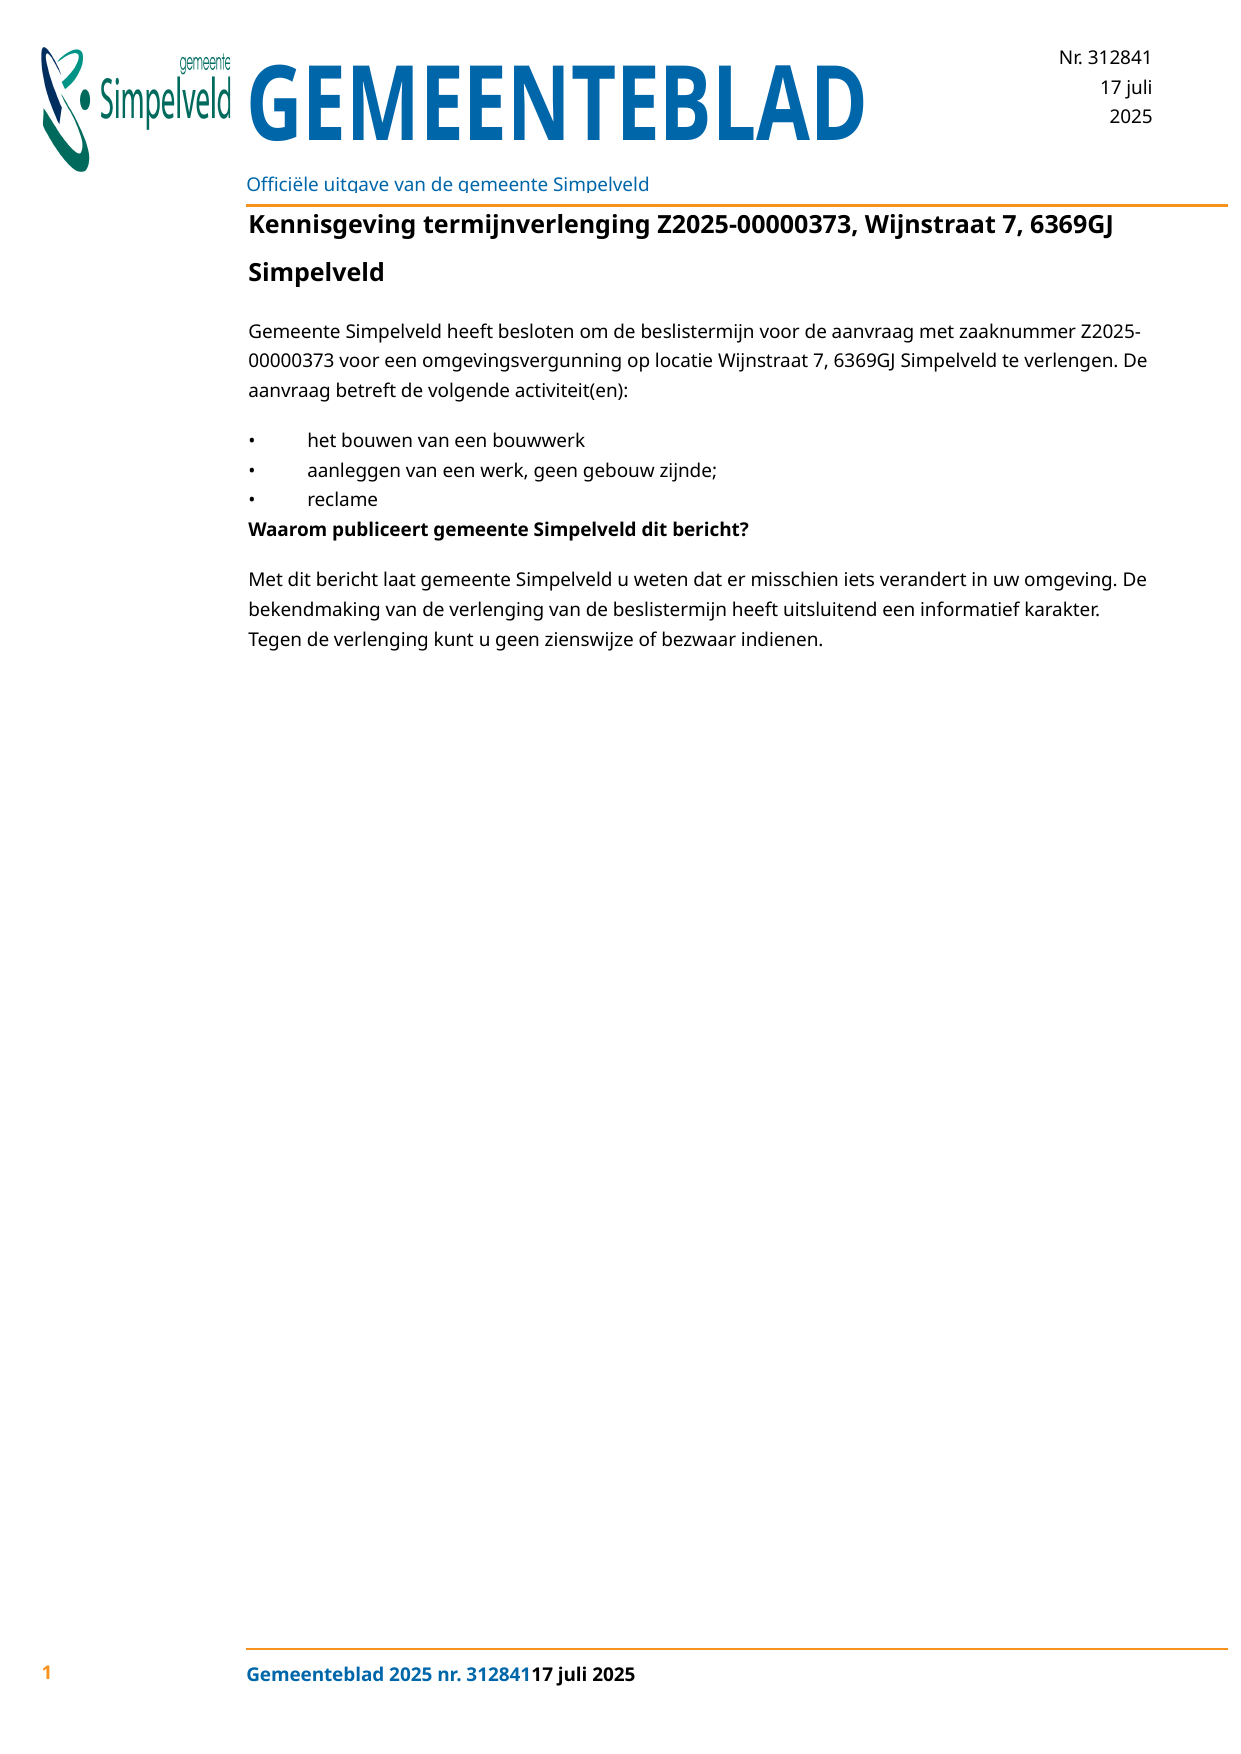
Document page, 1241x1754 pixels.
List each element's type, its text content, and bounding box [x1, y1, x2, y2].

list reclame [248, 487, 1152, 512]
picture [41, 47, 231, 172]
text Kennisgeving termijnverlenging Z2025-00000373, Wijnstraat 7, 6369GJ Simpelveld [248, 207, 1152, 288]
text Gemeente Simpelveld heeft besloten om de beslistermijn voor de aanvraag met zaaknummer Z2025-00000373 voor een omgevingsvergunning op locatie Wijnstraat 7, 6369GJ Simpelveld te verlengen. De aanvraag betreft de volgende activiteit(en): [248, 318, 1152, 403]
text Waarom publiceert gemeente Simpelveld dit bericht? [248, 516, 1152, 542]
list aanleggen van een werk, geen gebouw zijnde; [248, 457, 1152, 483]
text Met dit bericht laat gemeente Simpelveld u weten dat er misschien iets verandert in uw omgeving. De bekendmaking van de verlenging van de beslistermijn heeft uitsluitend een informatief karakter. Tegen de verlenging kunt u geen zienswijze of bezwaar indienen. [248, 567, 1152, 652]
list het bouwen van een bouwwerk [248, 427, 1152, 453]
